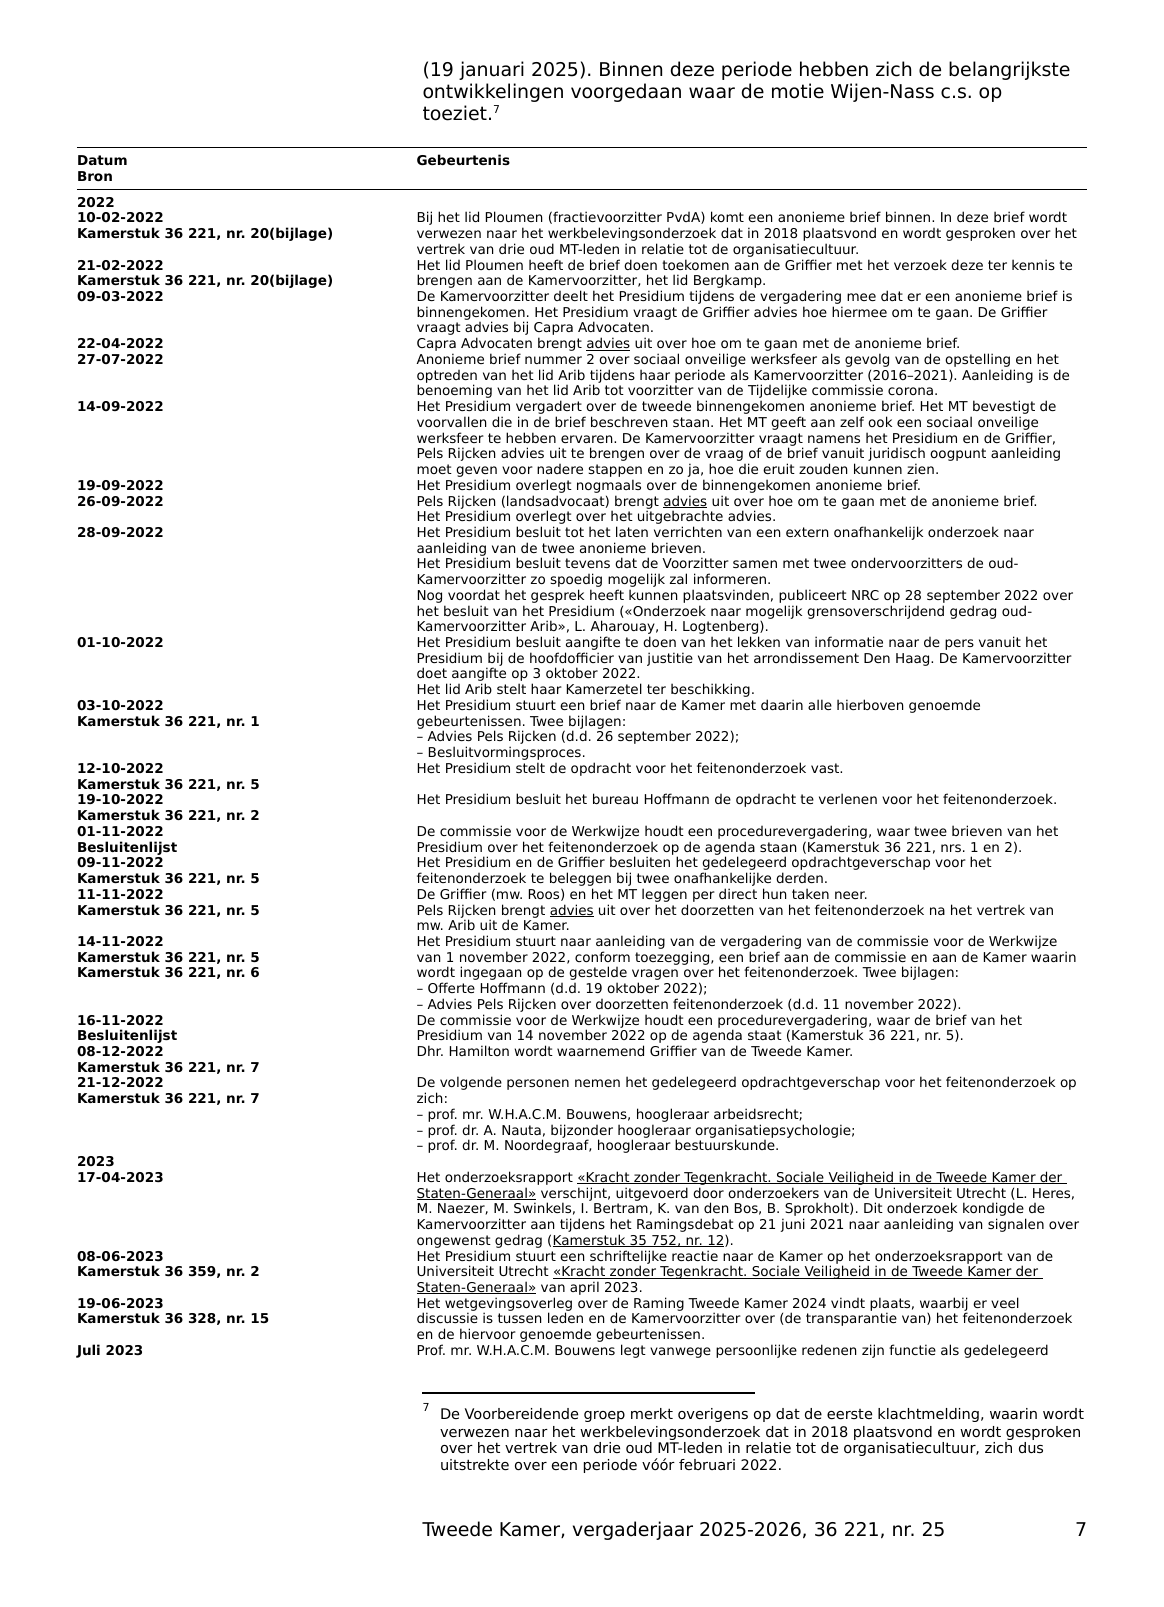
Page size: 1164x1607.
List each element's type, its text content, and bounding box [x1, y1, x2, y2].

table_cell 28-09-2022 [77, 525, 410, 635]
table_cell De commissie voor de Werkwijze houdt een procedurevergadering, waar twee brieven van het Presidium over het feitenonderzoek op de agenda staan (Kamerstuk 36 221, nrs. 1 en 2). [410, 824, 1087, 855]
table_cell Het Presidium stuurt een brief naar de Kamer met daarin alle hierboven genoemde gebeurtenissen. Twee bijlagen: – Advies Pels Rijcken (d.d. 26 september 2022); – Besluitvormingsproces. [410, 698, 1087, 761]
table_cell 08-12-2022 Kamerstuk 36 221, nr. 7 [77, 1044, 410, 1075]
table_cell Het lid Ploumen heeft de brief doen toekomen aan de Griffier met het verzoek deze ter kennis te brengen aan de Kamervoorzitter, het lid Bergkamp. [410, 258, 1087, 289]
table_cell 14-11-2022 Kamerstuk 36 221, nr. 5 Kamerstuk 36 221, nr. 6 [77, 934, 410, 1012]
table_cell Het Presidium stuurt een schriftelijke reactie naar de Kamer op het onderzoeksrapport van de Universiteit Utrecht «Kracht zonder Tegenkracht. Sociale Veiligheid in de Tweede Kamer der Staten-Generaal» van april 2023. [410, 1248, 1087, 1296]
table_cell De Griffier (mw. Roos) en het MT leggen per direct hun taken neer. Pels Rijcken brengt advies uit over het doorzetten van het feitenonderzoek na het vertrek van mw. Arib uit de Kamer. [410, 887, 1087, 934]
table_cell 21-02-2022 Kamerstuk 36 221, nr. 20(bijlage) [77, 258, 410, 289]
table_cell Het wetgevingsoverleg over de Raming Tweede Kamer 2024 vindt plaats, waarbij er veel discussie is tussen leden en de Kamervoorzitter over (de transparantie van) het feitenonderzoek en de hiervoor genoemde gebeurtenissen. [410, 1296, 1087, 1343]
table_cell 08-06-2023 Kamerstuk 36 359, nr. 2 [77, 1248, 410, 1296]
table_cell 19-09-2022 [77, 478, 410, 493]
table_cell Juli 2023 [77, 1343, 410, 1358]
table_cell Het Presidium overlegt nogmaals over de binnengekomen anonieme brief. [410, 478, 1087, 493]
table_cell Het onderzoeksrapport «Kracht zonder Tegenkracht. Sociale Veiligheid in de Tweede Kamer der Staten-Generaal» verschijnt, uitgevoerd door onderzoekers van de Universiteit Utrecht (L. Heres, M. Naezer, M. Swinkels, I. Bertram, K. van den Bos, B. Sprokholt). Dit onderzoek kondigde de Kamervoorzitter aan tijdens het Ramingsdebat op 21 juni 2021 naar aanleiding van signalen over ongewenst gedrag (Kamerstuk 35 752, nr. 12). [410, 1170, 1087, 1248]
table_cell 2023 [77, 1154, 410, 1170]
text De Voorbereidende groep merkt overigens op dat de eerste klachtmelding, waarin wordt verwezen naar het werkbelevingsonderzoek dat in 2018 plaatsvond en wordt gesproken over het vertrek van drie oud MT-leden in relatie tot de organisatiecultuur, zich dus uitstrekte over een periode vóór februari 2022. [422, 1402, 1087, 1474]
table_cell De volgende personen nemen het gedelegeerd opdrachtgeverschap voor het feitenonderzoek op zich: – prof. mr. W.H.A.C.M. Bouwens, hoogleraar arbeidsrecht; – prof. dr. A. Nauta, bijzonder hoogleraar organisatiepsychologie; – prof. dr. M. Noordegraaf, hoogleraar bestuurskunde. [410, 1075, 1087, 1154]
table_cell 22-04-2022 [77, 336, 410, 352]
table_cell Pels Rijcken (landsadvocaat) brengt advies uit over hoe om te gaan met de anonieme brief. Het Presidium overlegt over het uitgebrachte advies. [410, 493, 1087, 525]
table_cell 19-06-2023 Kamerstuk 36 328, nr. 15 [77, 1296, 410, 1343]
table_cell 12-10-2022 Kamerstuk 36 221, nr. 5 [77, 761, 410, 792]
table_cell Het Presidium stuurt naar aanleiding van de vergadering van de commissie voor de Werkwijze van 1 november 2022, conform toezegging, een brief aan de commissie en aan de Kamer waarin wordt ingegaan op de gestelde vragen over het feitenonderzoek. Twee bijlagen: – Offerte Hoffmann (d.d. 19 oktober 2022); – Advies Pels Rijcken over doorzetten feitenonderzoek (d.d. 11 november 2022). [410, 934, 1087, 1012]
table_cell Bij het lid Ploumen (fractievoorzitter PvdA) komt een anonieme brief binnen. In deze brief wordt verwezen naar het werkbelevingsonderzoek dat in 2018 plaatsvond en wordt gesproken over het vertrek van drie oud MT-leden in relatie tot de organisatiecultuur. [410, 210, 1087, 257]
table_cell De commissie voor de Werkwijze houdt een procedurevergadering, waar de brief van het Presidium van 14 november 2022 op de agenda staat (Kamerstuk 36 221, nr. 5). [410, 1013, 1087, 1044]
table_cell 10-02-2022 Kamerstuk 36 221, nr. 20(bijlage) [77, 210, 410, 257]
table_cell Het Presidium besluit tot het laten verrichten van een extern onafhankelijk onderzoek naar aanleiding van de twee anonieme brieven. Het Presidium besluit tevens dat de Voorzitter samen met twee ondervoorzitters de oud-Kamervoorzitter zo spoedig mogelijk zal informeren. Nog voordat het gesprek heeft kunnen plaatsvinden, publiceert NRC op 28 september 2022 over het besluit van het Presidium («Onderzoek naar mogelijk grensoverschrijdend gedrag oud-Kamervoorzitter Arib», L. Aharouay, H. Logtenberg). [410, 525, 1087, 635]
table_cell Het Presidium besluit aangifte te doen van het lekken van informatie naar de pers vanuit het Presidium bij de hoofdofficier van justitie van het arrondissement Den Haag. De Kamervoorzitter doet aangifte op 3 oktober 2022. Het lid Arib stelt haar Kamerzetel ter beschikking. [410, 635, 1087, 698]
table_cell 2022 [77, 190, 410, 210]
table_cell 21-12-2022 Kamerstuk 36 221, nr. 7 [77, 1075, 410, 1154]
table_cell Prof. mr. W.H.A.C.M. Bouwens legt vanwege persoonlijke redenen zijn functie als gedelegeerd [410, 1343, 1087, 1358]
table_cell 17-04-2023 [77, 1170, 410, 1248]
table_cell Het Presidium besluit het bureau Hoffmann de opdracht te verlenen voor het feitenonderzoek. [410, 792, 1087, 824]
table_cell 16-11-2022 Besluitenlijst [77, 1013, 410, 1044]
table_cell 14-09-2022 [77, 399, 410, 478]
table_cell 26-09-2022 [77, 493, 410, 525]
table_cell 01-10-2022 [77, 635, 410, 698]
table_cell Anonieme brief nummer 2 over sociaal onveilige werksfeer als gevolg van de opstelling en het optreden van het lid Arib tijdens haar periode als Kamervoorzitter (2016–2021). Aanleiding is de benoeming van het lid Arib tot voorzitter van de Tijdelijke commissie corona. [410, 352, 1087, 399]
table_cell Het Presidium stelt de opdracht voor het feitenonderzoek vast. [410, 761, 1087, 792]
table_header Datum Bron [77, 148, 410, 189]
table_cell 01-11-2022 Besluitenlijst [77, 824, 410, 855]
table_cell 27-07-2022 [77, 352, 410, 399]
table_cell Het Presidium en de Griffier besluiten het gedelegeerd opdrachtgeverschap voor het feitenonderzoek te beleggen bij twee onafhankelijke derden. [410, 855, 1087, 887]
table_cell Capra Advocaten brengt advies uit over hoe om te gaan met de anonieme brief. [410, 336, 1087, 352]
table_cell [410, 190, 1087, 210]
table_cell 09-11-2022 Kamerstuk 36 221, nr. 5 [77, 855, 410, 887]
table_cell Het Presidium vergadert over de tweede binnengekomen anonieme brief. Het MT bevestigt de voorvallen die in de brief beschreven staan. Het MT geeft aan zelf ook een sociaal onveilige werksfeer te hebben ervaren. De Kamervoorzitter vraagt namens het Presidium en de Griffier, Pels Rijcken advies uit te brengen over de vraag of de brief vanuit juridisch oogpunt aanleiding moet geven voor nadere stappen en zo ja, hoe die eruit zouden kunnen zien. [410, 399, 1087, 478]
table_cell 19-10-2022 Kamerstuk 36 221, nr. 2 [77, 792, 410, 824]
table_cell Dhr. Hamilton wordt waarnemend Griffier van de Tweede Kamer. [410, 1044, 1087, 1075]
table_cell 11-11-2022 Kamerstuk 36 221, nr. 5 [77, 887, 410, 934]
table_cell De Kamervoorzitter deelt het Presidium tijdens de vergadering mee dat er een anonieme brief is binnengekomen. Het Presidium vraagt de Griffier advies hoe hiermee om te gaan. De Griffier vraagt advies bij Capra Advocaten. [410, 289, 1087, 336]
table_cell 03-10-2022 Kamerstuk 36 221, nr. 1 [77, 698, 410, 761]
text (19 januari 2025). Binnen deze periode hebben zich de belangrijkste ontwikkelingen voorgedaan waar de motie Wijen-Nass c.s. op toeziet. [422, 59, 1087, 125]
table_header Gebeurtenis [410, 148, 1087, 189]
table_cell 09-03-2022 [77, 289, 410, 336]
table_cell [410, 1154, 1087, 1170]
